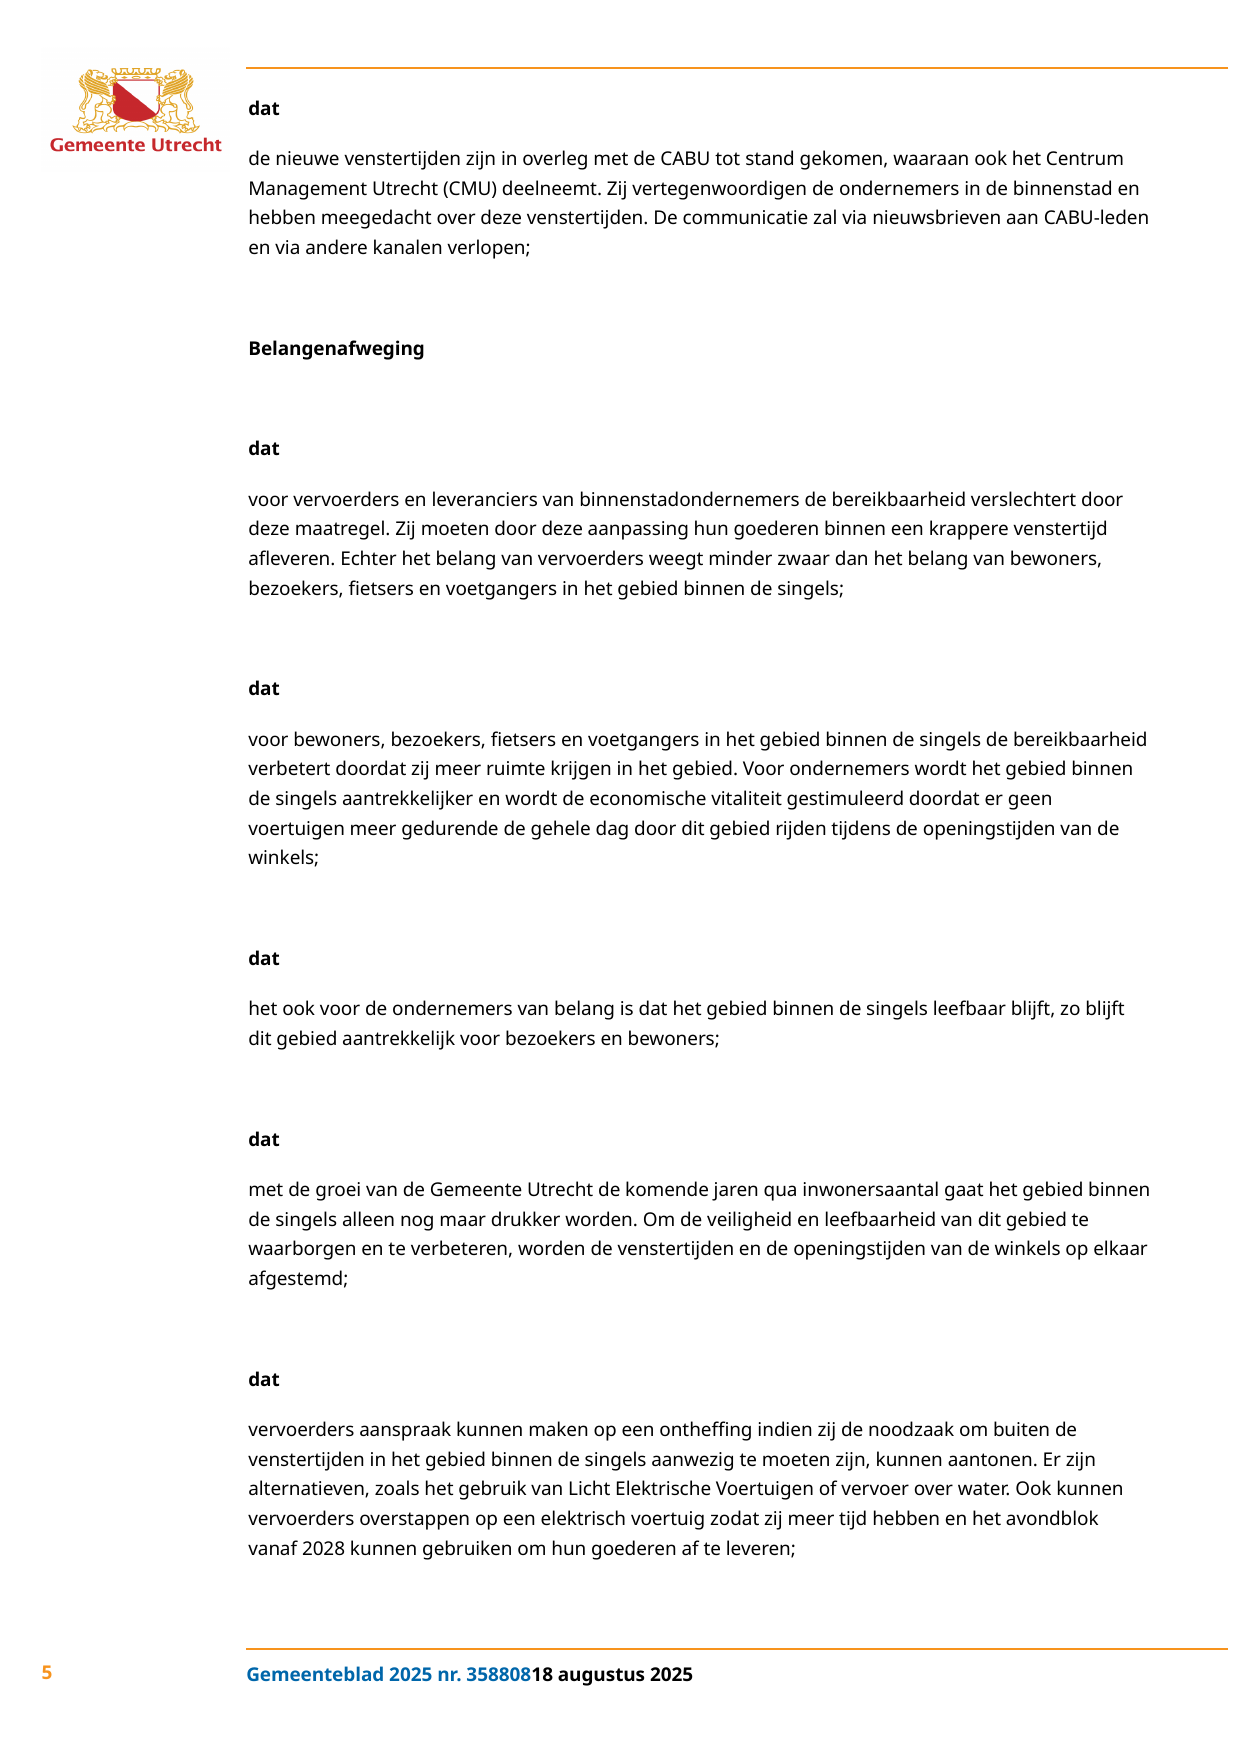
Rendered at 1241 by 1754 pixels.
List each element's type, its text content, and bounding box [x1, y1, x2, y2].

text dat [248, 1366, 1152, 1392]
text met de groei van de Gemeente Utrecht de komende jaren qua inwonersaantal gaat het gebied binnen de singels alleen nog maar drukker worden. Om de veiligheid en leefbaarheid van dit gebied te waarborgen en te verbeteren, worden de venstertijden en de openingstijden van de winkels op elkaar afgestemd; [248, 1176, 1152, 1291]
text het ook voor de ondernemers van belang is dat het gebied binnen de singels leefbaar blijft, zo blijft dit gebied aantrekkelijk voor bezoekers en bewoners; [248, 996, 1152, 1051]
text voor bewoners, bezoekers, fietsers en voetgangers in het gebied binnen de singels de bereikbaarheid verbetert doordat zij meer ruimte krijgen in het gebied. Voor ondernemers wordt het gebied binnen de singels aantrekkelijker en wordt de economische vitaliteit gestimuleerd doordat er geen voertuigen meer gedurende de gehele dag door dit gebied rijden tijdens de openingstijden van de winkels; [248, 726, 1152, 870]
text dat [248, 676, 1152, 701]
text dat [248, 436, 1152, 461]
text vervoerders aanspraak kunnen maken op een ontheffing indien zij de noodzaak om buiten de venstertijden in het gebied binnen de singels aanwezig te moeten zijn, kunnen aantonen. Er zijn alternatieven, zoals het gebruik van Licht Elektrische Voertuigen of vervoer over water. Ook kunnen vervoerders overstappen op een elektrisch voertuig zodat zij meer tijd hebben en het avondblok vanaf 2028 kunnen gebruiken om hun goederen af te leveren; [248, 1416, 1152, 1561]
text voor vervoerders en leveranciers van binnenstadondernemers de bereikbaarheid verslechtert door deze maatregel. Zij moeten door deze aanpassing hun goederen binnen een krappere venstertijd afleveren. Echter het belang van vervoerders weegt minder zwaar dan het belang van bewoners, bezoekers, fietsers en voetgangers in het gebied binnen de singels; [248, 486, 1152, 601]
picture [41, 47, 231, 172]
text dat [248, 1126, 1152, 1152]
text de nieuwe venstertijden zijn in overleg met de CABU tot stand gekomen, waaraan ook het Centrum Management Utrecht (CMU) deelneemt. Zij vertegenwoordigen de ondernemers in de binnenstad en hebben meegedacht over deze venstertijden. De communicatie zal via nieuwsbrieven aan CABU-leden en via andere kanalen verlopen; [248, 145, 1152, 260]
text Belangenafweging [248, 335, 1152, 361]
text dat [248, 945, 1152, 971]
text dat [248, 95, 1152, 121]
